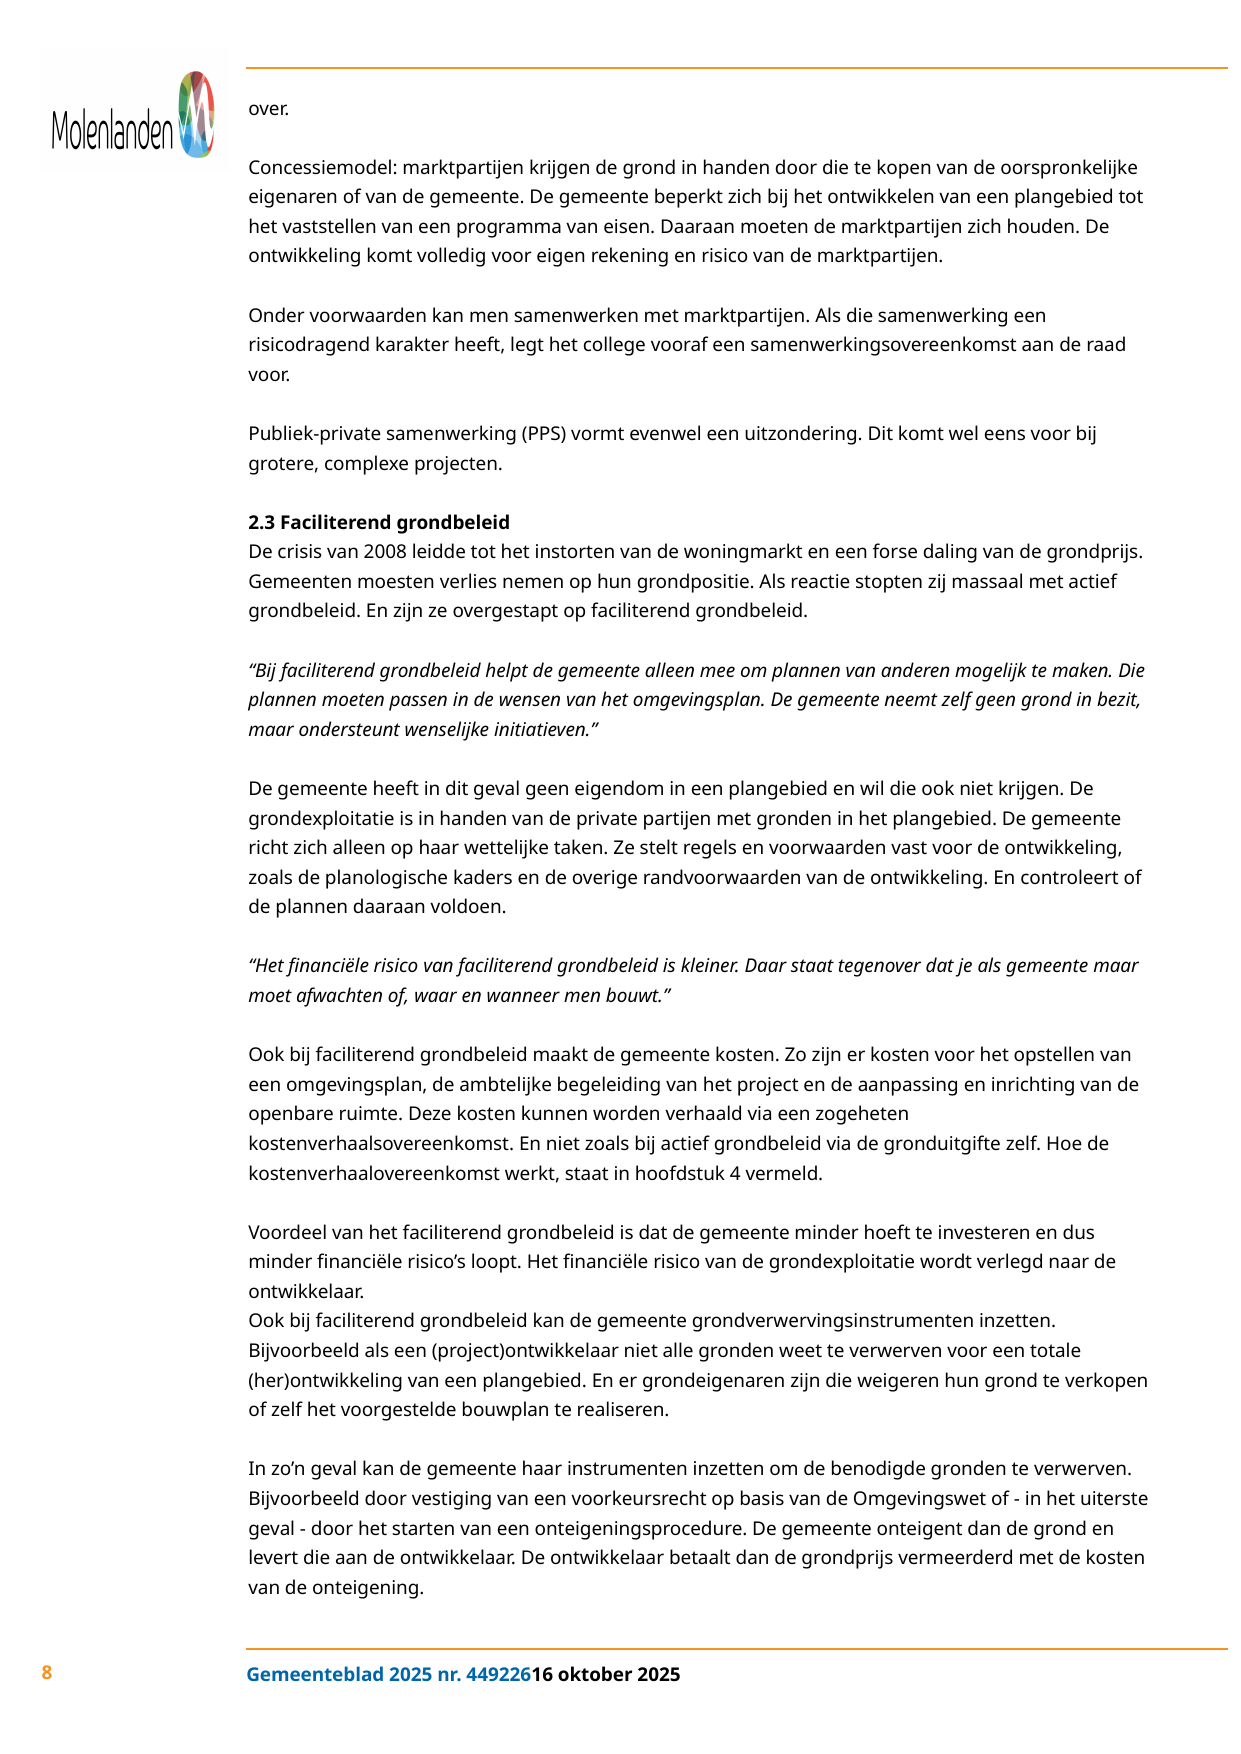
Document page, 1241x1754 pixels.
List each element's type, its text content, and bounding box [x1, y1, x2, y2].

text Concessiemodel: marktpartijen krijgen de grond in handen door die te kopen van de oorspronkelijke eigenaren of van de gemeente. De gemeente beperkt zich bij het ontwikkelen van een plangebied tot het vaststellen van een programma van eisen. Daaraan moeten de marktpartijen zich houden. De ontwikkeling komt volledig voor eigen rekening en risico van de marktpartijen. [248, 154, 1152, 268]
picture [41, 47, 231, 172]
text In zo’n geval kan de gemeente haar instrumenten inzetten om de benodigde gronden te verwerven. Bijvoorbeeld door vestiging van een voorkeursrecht op basis van de Omgevingswet of - in het uiterste geval - door het starten van een onteigeningsprocedure. De gemeente onteigent dan de grond en levert die aan de ontwikkelaar. De ontwikkelaar betaalt dan de grondprijs vermeerderd met de kosten van de onteigening. [248, 1456, 1152, 1600]
text Publiek-private samenwerking (PPS) vormt evenwel een uitzondering. Dit komt wel eens voor bij grotere, complexe projecten. [248, 420, 1152, 476]
text De gemeente heeft in dit geval geen eigendom in een plangebied en wil die ook niet krijgen. De grondexploitatie is in handen van de private partijen met gronden in het plangebied. De gemeente richt zich alleen op haar wettelijke taken. Ze stelt regels en voorwaarden vast voor de ontwikkeling, zoals de planologische kaders en de overige randvoorwaarden van de ontwikkeling. En controleert of de plannen daaraan voldoen. [248, 775, 1152, 919]
text Voordeel van het faciliterend grondbeleid is dat de gemeente minder hoeft te investeren en dus minder financiële risico’s loopt. Het financiële risico van de grondexploitatie wordt verlegd naar de ontwikkelaar. [248, 1219, 1152, 1304]
text over. [248, 95, 1152, 121]
text “Het financiële risico van faciliterend grondbeleid is kleiner. Daar staat tegenover dat je als gemeente maar moet afwachten of, waar en wanneer men bouwt.” [248, 953, 1152, 1008]
text “Bij faciliterend grondbeleid helpt de gemeente alleen mee om plannen van anderen mogelijk te maken. Die plannen moeten passen in de wensen van het omgevingsplan. De gemeente neemt zelf geen grond in bezit, maar ondersteunt wenselijke initiatieven.” [248, 657, 1152, 742]
text Ook bij faciliterend grondbeleid maakt de gemeente kosten. Zo zijn er kosten voor het opstellen van een omgevingsplan, de ambtelijke begeleiding van het project en de aanpassing en inrichting van de openbare ruimte. Deze kosten kunnen worden verhaald via een zogeheten kostenverhaalsovereenkomst. En niet zoals bij actief grondbeleid via de gronduitgifte zelf. Hoe de kostenverhaalovereenkomst werkt, staat in hoofdstuk 4 vermeld. [248, 1041, 1152, 1186]
text Onder voorwaarden kan men samenwerken met marktpartijen. Als die samenwerking een risicodragend karakter heeft, legt het college vooraf een samenwerkingsovereenkomst aan de raad voor. [248, 302, 1152, 387]
text De crisis van 2008 leidde tot het instorten van de woningmarkt en een forse daling van de grondprijs. Gemeenten moesten verlies nemen op hun grondpositie. Als reactie stopten zij massaal met actief grondbeleid. En zijn ze overgestapt op faciliterend grondbeleid. [248, 538, 1152, 623]
text 2.3 Faciliterend grondbeleid [248, 509, 1152, 535]
text Ook bij faciliterend grondbeleid kan de gemeente grondverwervingsinstrumenten inzetten. Bijvoorbeeld als een (project)ontwikkelaar niet alle gronden weet te verwerven voor een totale (her)ontwikkeling van een plangebied. En er grondeigenaren zijn die weigeren hun grond te verkopen of zelf het voorgestelde bouwplan te realiseren. [248, 1308, 1152, 1422]
